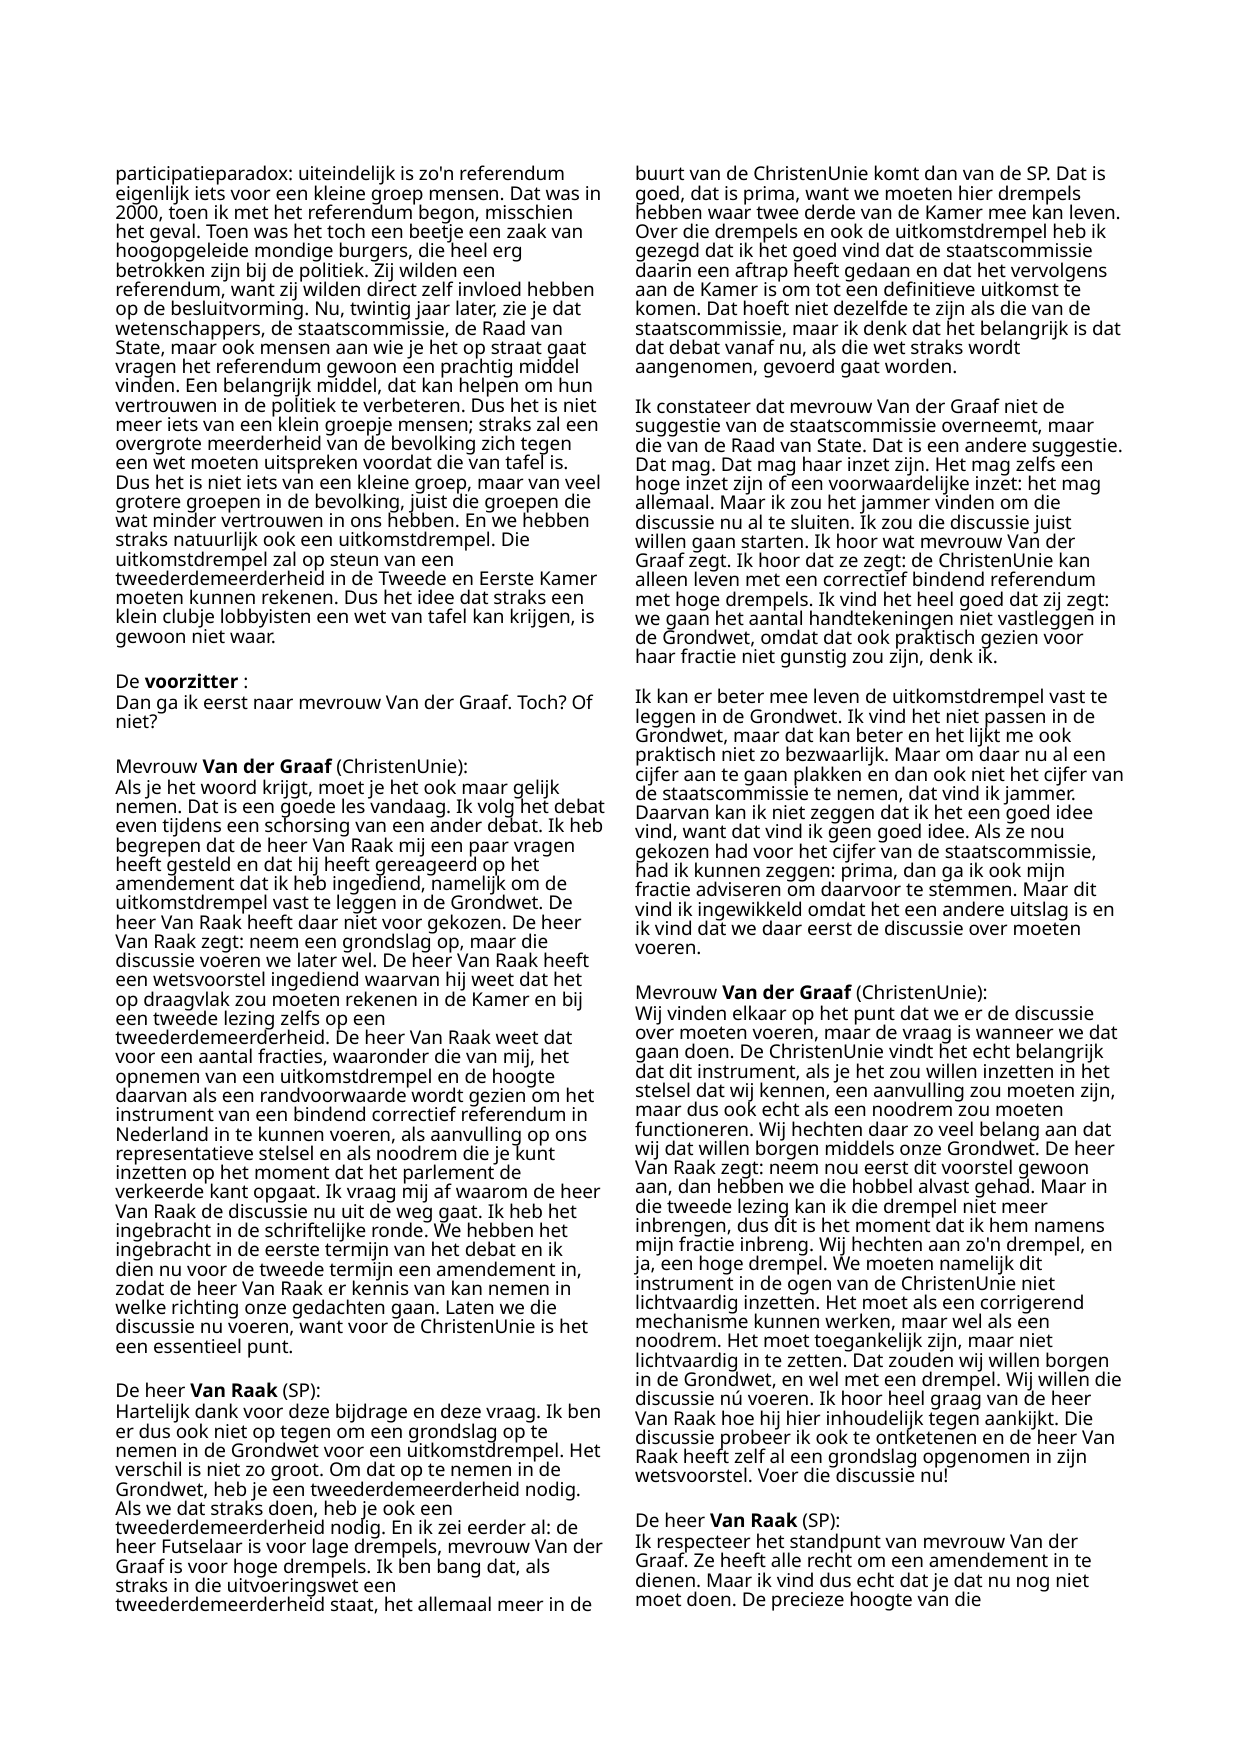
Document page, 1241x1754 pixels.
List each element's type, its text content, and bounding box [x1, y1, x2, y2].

text Dan ga ik eerst naar mevrouw Van der Graaf. Toch? Of niet? [115, 694, 605, 732]
text Mevrouw Van der Graaf (ChristenUnie): [635, 979, 1125, 1005]
text buurt van de ChristenUnie komt dan van de SP. Dat is goed, dat is prima, want we moeten hier drempels hebben waar twee derde van de Kamer mee kan leven. Over die drempels en ook de uitkomstdrempel heb ik gezegd dat ik het goed vind dat de staatscommissie daarin een aftrap heeft gedaan en dat het vervolgens aan de Kamer is om tot een definitieve uitkomst te komen. Dat hoeft niet dezelfde te zijn als die van de staatscommissie, maar ik denk dat het belangrijk is dat dat debat vanaf nu, als die wet straks wordt aangenomen, gevoerd gaat worden. [635, 165, 1125, 377]
text Hartelijk dank voor deze bijdrage en deze vraag. Ik ben er dus ook niet op tegen om een grondslag op te nemen in de Grondwet voor een uitkomstdrempel. Het verschil is niet zo groot. Om dat op te nemen in de Grondwet, heb je een tweederdemeerderheid nodig. Als we dat straks doen, heb je ook een tweederdemeerderheid nodig. En ik zei eerder al: de heer Futselaar is voor lage drempels, mevrouw Van der Graaf is voor hoge drempels. Ik ben bang dat, als straks in die uitvoeringswet een tweederdemeerderheid staat, het allemaal meer in de [115, 1403, 605, 1615]
text De heer Van Raak (SP): [635, 1507, 1125, 1533]
text Ik kan er beter mee leven de uitkomstdrempel vast te leggen in de Grondwet. Ik vind het niet passen in de Grondwet, maar dat kan beter en het lijkt me ook praktisch niet zo bezwaarlijk. Maar om daar nu al een cijfer aan te gaan plakken en dan ook niet het cijfer van de staatscommissie te nemen, dat vind ik jammer. Daarvan kan ik niet zeggen dat ik het een goed idee vind, want dat vind ik geen goed idee. Als ze nou gekozen had voor het cijfer van de staatscommissie, had ik kunnen zeggen: prima, dan ga ik ook mijn fractie adviseren om daarvoor te stemmen. Maar dit vind ik ingewikkeld omdat het een andere uitslag is en ik vind dat we daar eerst de discussie over moeten voeren. [635, 688, 1125, 958]
text De voorzitter : [115, 668, 605, 694]
text Als je het woord krijgt, moet je het ook maar gelijk nemen. Dat is een goede les vandaag. Ik volg het debat even tijdens een schorsing van een ander debat. Ik heb begrepen dat de heer Van Raak mij een paar vragen heeft gesteld en dat hij heeft gereageerd op het amendement dat ik heb ingediend, namelijk om de uitkomstdrempel vast te leggen in de Grondwet. De heer Van Raak heeft daar niet voor gekozen. De heer Van Raak zegt: neem een grondslag op, maar die discussie voeren we later wel. De heer Van Raak heeft een wetsvoorstel ingediend waarvan hij weet dat het op draagvlak zou moeten rekenen in de Kamer en bij een tweede lezing zelfs op een tweederdemeerderheid. De heer Van Raak weet dat voor een aantal fracties, waaronder die van mij, het opnemen van een uitkomstdrempel en de hoogte daarvan als een randvoorwaarde wordt gezien om het instrument van een bindend correctief referendum in Nederland in te kunnen voeren, als aanvulling op ons representatieve stelsel en als noodrem die je kunt inzetten op het moment dat het parlement de verkeerde kant opgaat. Ik vraag mij af waarom de heer Van Raak de discussie nu uit de weg gaat. Ik heb het ingebracht in de schriftelijke ronde. We hebben het ingebracht in de eerste termijn van het debat en ik dien nu voor de tweede termijn een amendement in, zodat de heer Van Raak er kennis van kan nemen in welke richting onze gedachten gaan. Laten we die discussie nu voeren, want voor de ChristenUnie is het een essentieel punt. [115, 779, 605, 1357]
text participatieparadox: uiteindelijk is zo'n referendum eigenlijk iets voor een kleine groep mensen. Dat was in 2000, toen ik met het referendum begon, misschien het geval. Toen was het toch een beetje een zaak van hoogopgeleide mondige burgers, die heel erg betrokken zijn bij de politiek. Zij wilden een referendum, want zij wilden direct zelf invloed hebben op de besluitvorming. Nu, twintig jaar later, zie je dat wetenschappers, de staatscommissie, de Raad van State, maar ook mensen aan wie je het op straat gaat vragen het referendum gewoon een prachtig middel vinden. Een belangrijk middel, dat kan helpen om hun vertrouwen in de politiek te verbeteren. Dus het is niet meer iets van een klein groepje mensen; straks zal een overgrote meerderheid van de bevolking zich tegen een wet moeten uitspreken voordat die van tafel is. Dus het is niet iets van een kleine groep, maar van veel grotere groepen in de bevolking, juist die groepen die wat minder vertrouwen in ons hebben. En we hebben straks natuurlijk ook een uitkomstdrempel. Die uitkomstdrempel zal op steun van een tweederdemeerderheid in de Tweede en Eerste Kamer moeten kunnen rekenen. Dus het idee dat straks een klein clubje lobbyisten een wet van tafel kan krijgen, is gewoon niet waar. [115, 165, 605, 647]
text Ik constateer dat mevrouw Van der Graaf niet de suggestie van de staatscommissie overneemt, maar die van de Raad van State. Dat is een andere suggestie. Dat mag. Dat mag haar inzet zijn. Het mag zelfs een hoge inzet zijn of een voorwaardelijke inzet: het mag allemaal. Maar ik zou het jammer vinden om die discussie nu al te sluiten. Ik zou die discussie juist willen gaan starten. Ik hoor wat mevrouw Van der Graaf zegt. Ik hoor dat ze zegt: de ChristenUnie kan alleen leven met een correctief bindend referendum met hoge drempels. Ik vind het heel goed dat zij zegt: we gaan het aantal handtekeningen niet vastleggen in de Grondwet, omdat dat ook praktisch gezien voor haar fractie niet gunstig zou zijn, denk ik. [635, 398, 1125, 668]
text Wij vinden elkaar op het punt dat we er de discussie over moeten voeren, maar de vraag is wanneer we dat gaan doen. De ChristenUnie vindt het echt belangrijk dat dit instrument, als je het zou willen inzetten in het stelsel dat wij kennen, een aanvulling zou moeten zijn, maar dus ook echt als een noodrem zou moeten functioneren. Wij hechten daar zo veel belang aan dat wij dat willen borgen middels onze Grondwet. De heer Van Raak zegt: neem nou eerst dit voorstel gewoon aan, dan hebben we die hobbel alvast gehad. Maar in die tweede lezing kan ik die drempel niet meer inbrengen, dus dit is het moment dat ik hem namens mijn fractie inbreng. Wij hechten aan zo'n drempel, en ja, een hoge drempel. We moeten namelijk dit instrument in de ogen van de ChristenUnie niet lichtvaardig inzetten. Het moet als een corrigerend mechanisme kunnen werken, maar wel als een noodrem. Het moet toegankelijk zijn, maar niet lichtvaardig in te zetten. Dat zouden wij willen borgen in de Grondwet, en wel met een drempel. Wij willen die discussie nú voeren. Ik hoor heel graag van de heer Van Raak hoe hij hier inhoudelijk tegen aankijkt. Die discussie probeer ik ook te ontketenen en de heer Van Raak heeft zelf al een grondslag opgenomen in zijn wetsvoorstel. Voer die discussie nu! [635, 1005, 1125, 1487]
text Ik respecteer het standpunt van mevrouw Van der Graaf. Ze heeft alle recht om een amendement in te dienen. Maar ik vind dus echt dat je dat nu nog niet moet doen. De precieze hoogte van die [635, 1533, 1125, 1610]
text Mevrouw Van der Graaf (ChristenUnie): [115, 753, 605, 779]
text De heer Van Raak (SP): [115, 1378, 605, 1403]
